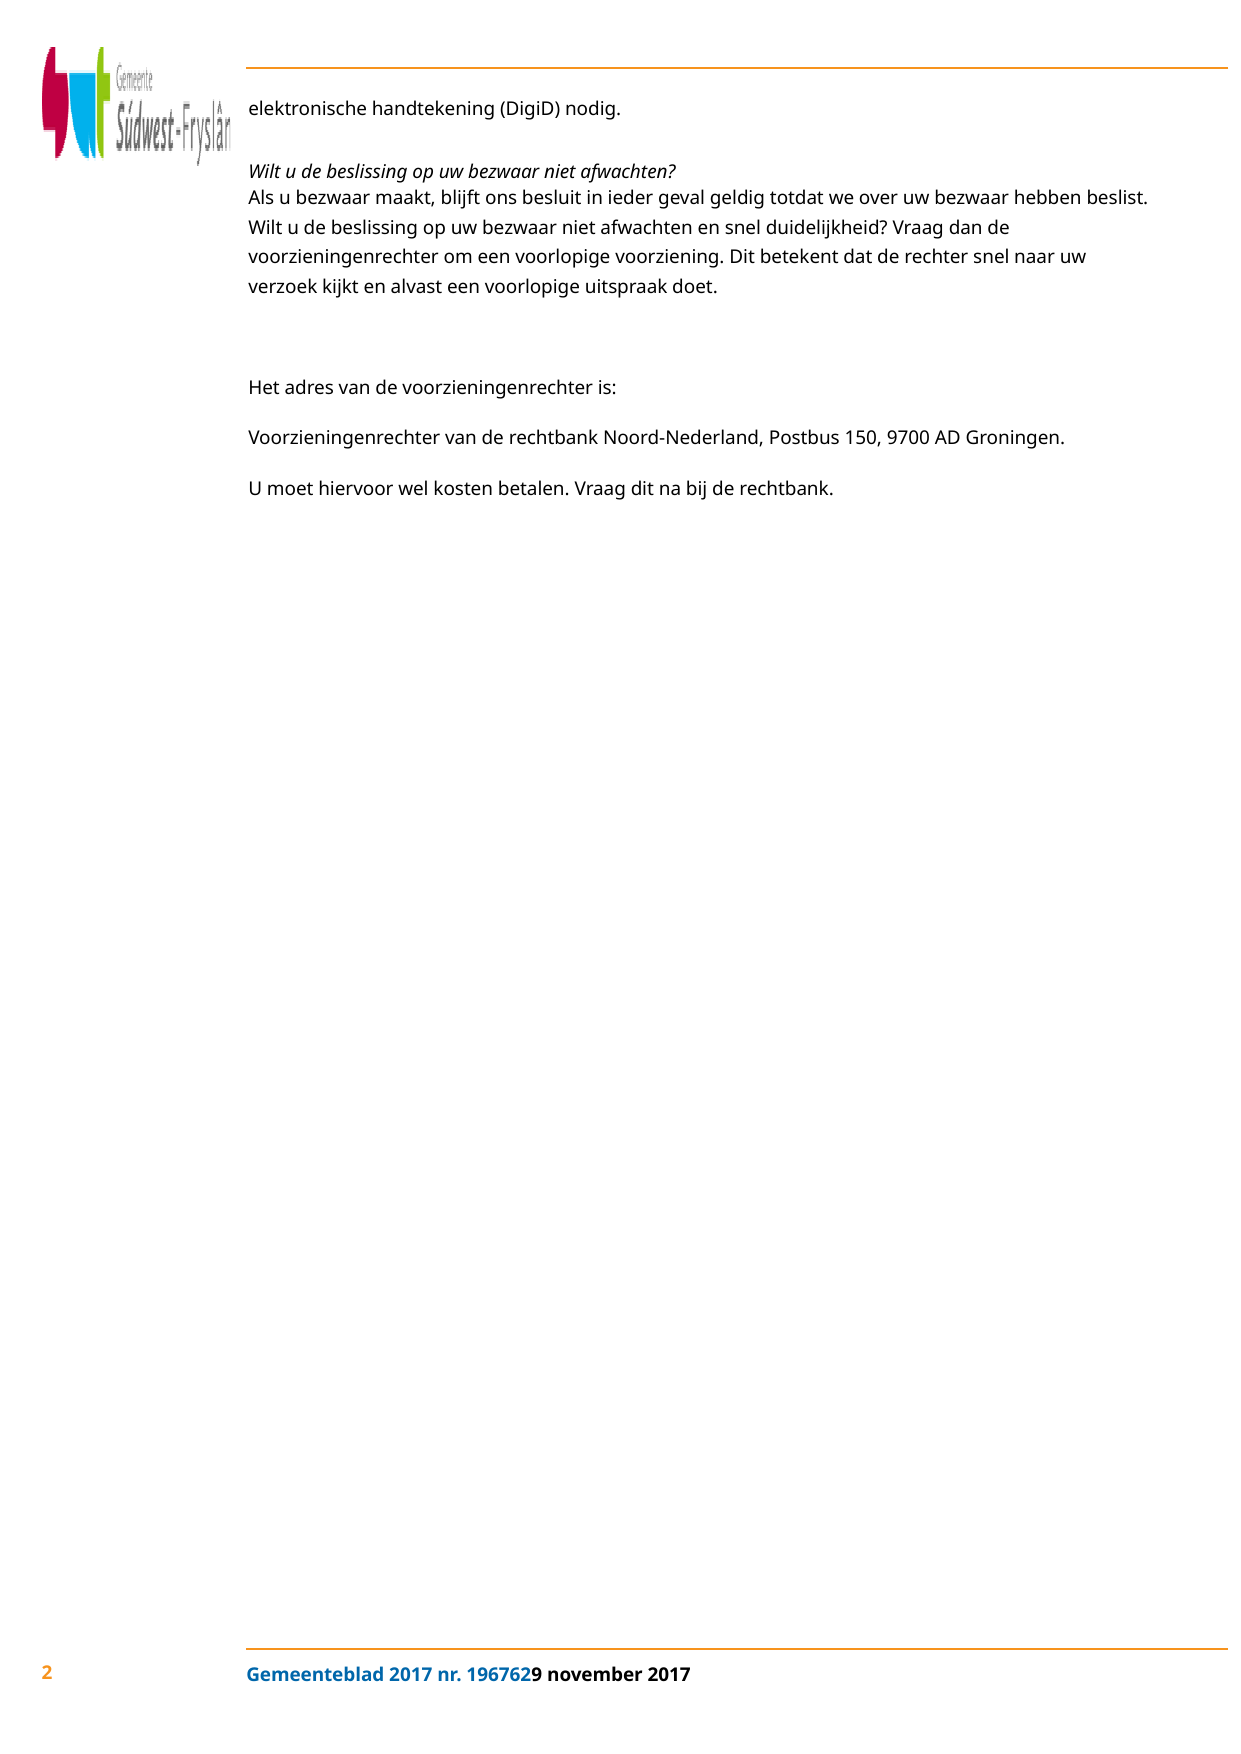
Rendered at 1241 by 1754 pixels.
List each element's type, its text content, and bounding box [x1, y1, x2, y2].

text Wilt u de beslissing op uw bezwaar niet afwachten? [248, 159, 1152, 184]
text Het adres van de voorzieningenrechter is: [248, 374, 1152, 400]
text Als u bezwaar maakt, blijft ons besluit in ieder geval geldig totdat we over uw bezwaar hebben beslist. Wilt u de beslissing op uw bezwaar niet afwachten en snel duidelijkheid? Vraag dan de voorzieningenrechter om een voorlopige voorziening. Dit betekent dat de rechter snel naar uw verzoek kijkt en alvast een voorlopige uitspraak doet. [248, 184, 1152, 299]
text elektronische handtekening (DigiD) nodig. [248, 95, 1152, 121]
text U moet hiervoor wel kosten betalen. Vraag dit na bij de rechtbank. [248, 475, 1152, 501]
text Voorzieningenrechter van de rechtbank Noord-Nederland, Postbus 150, 9700 AD Groningen. [248, 424, 1152, 450]
picture [41, 47, 231, 172]
